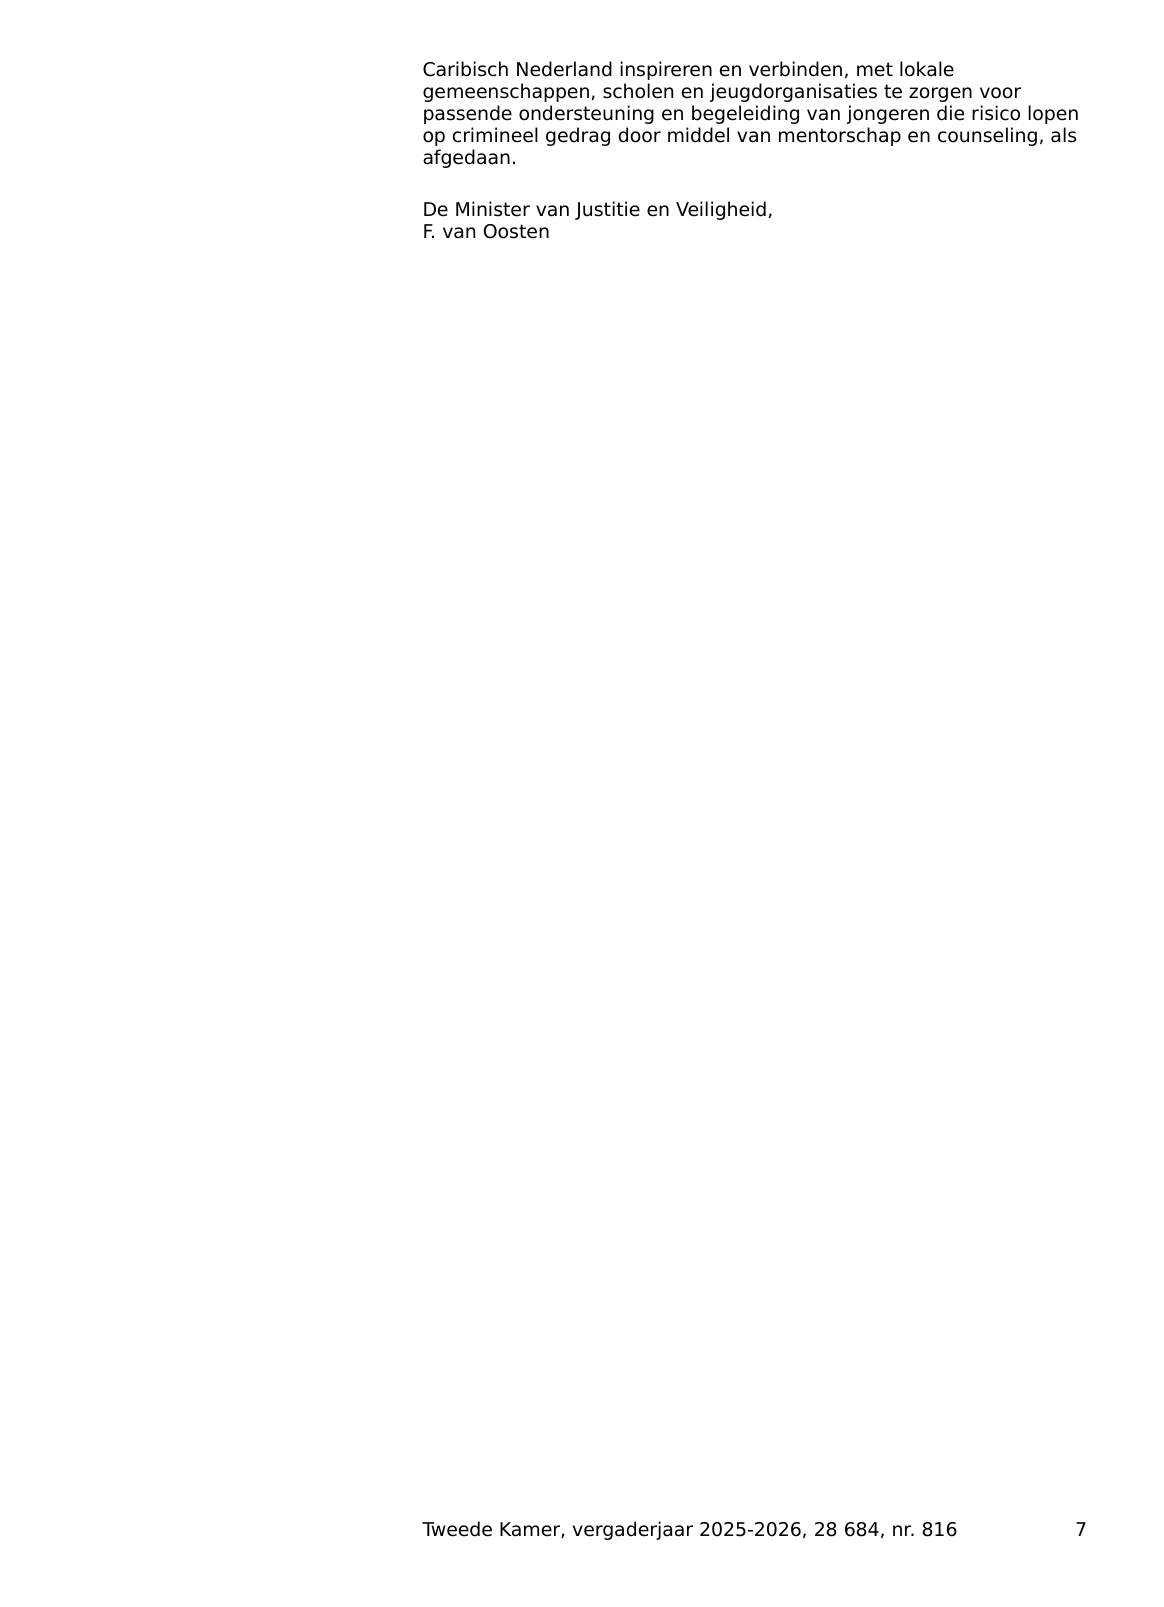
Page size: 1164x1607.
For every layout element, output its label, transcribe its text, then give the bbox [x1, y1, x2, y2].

text Caribisch Nederland inspireren en verbinden, met lokale gemeenschappen, scholen en jeugdorganisaties te zorgen voor passende ondersteuning en begeleiding van jongeren die risico lopen op crimineel gedrag door middel van mentorschap en counseling, als afgedaan. [422, 59, 1087, 169]
text De Minister van Justitie en Veiligheid, F. van Oosten [422, 199, 1087, 243]
